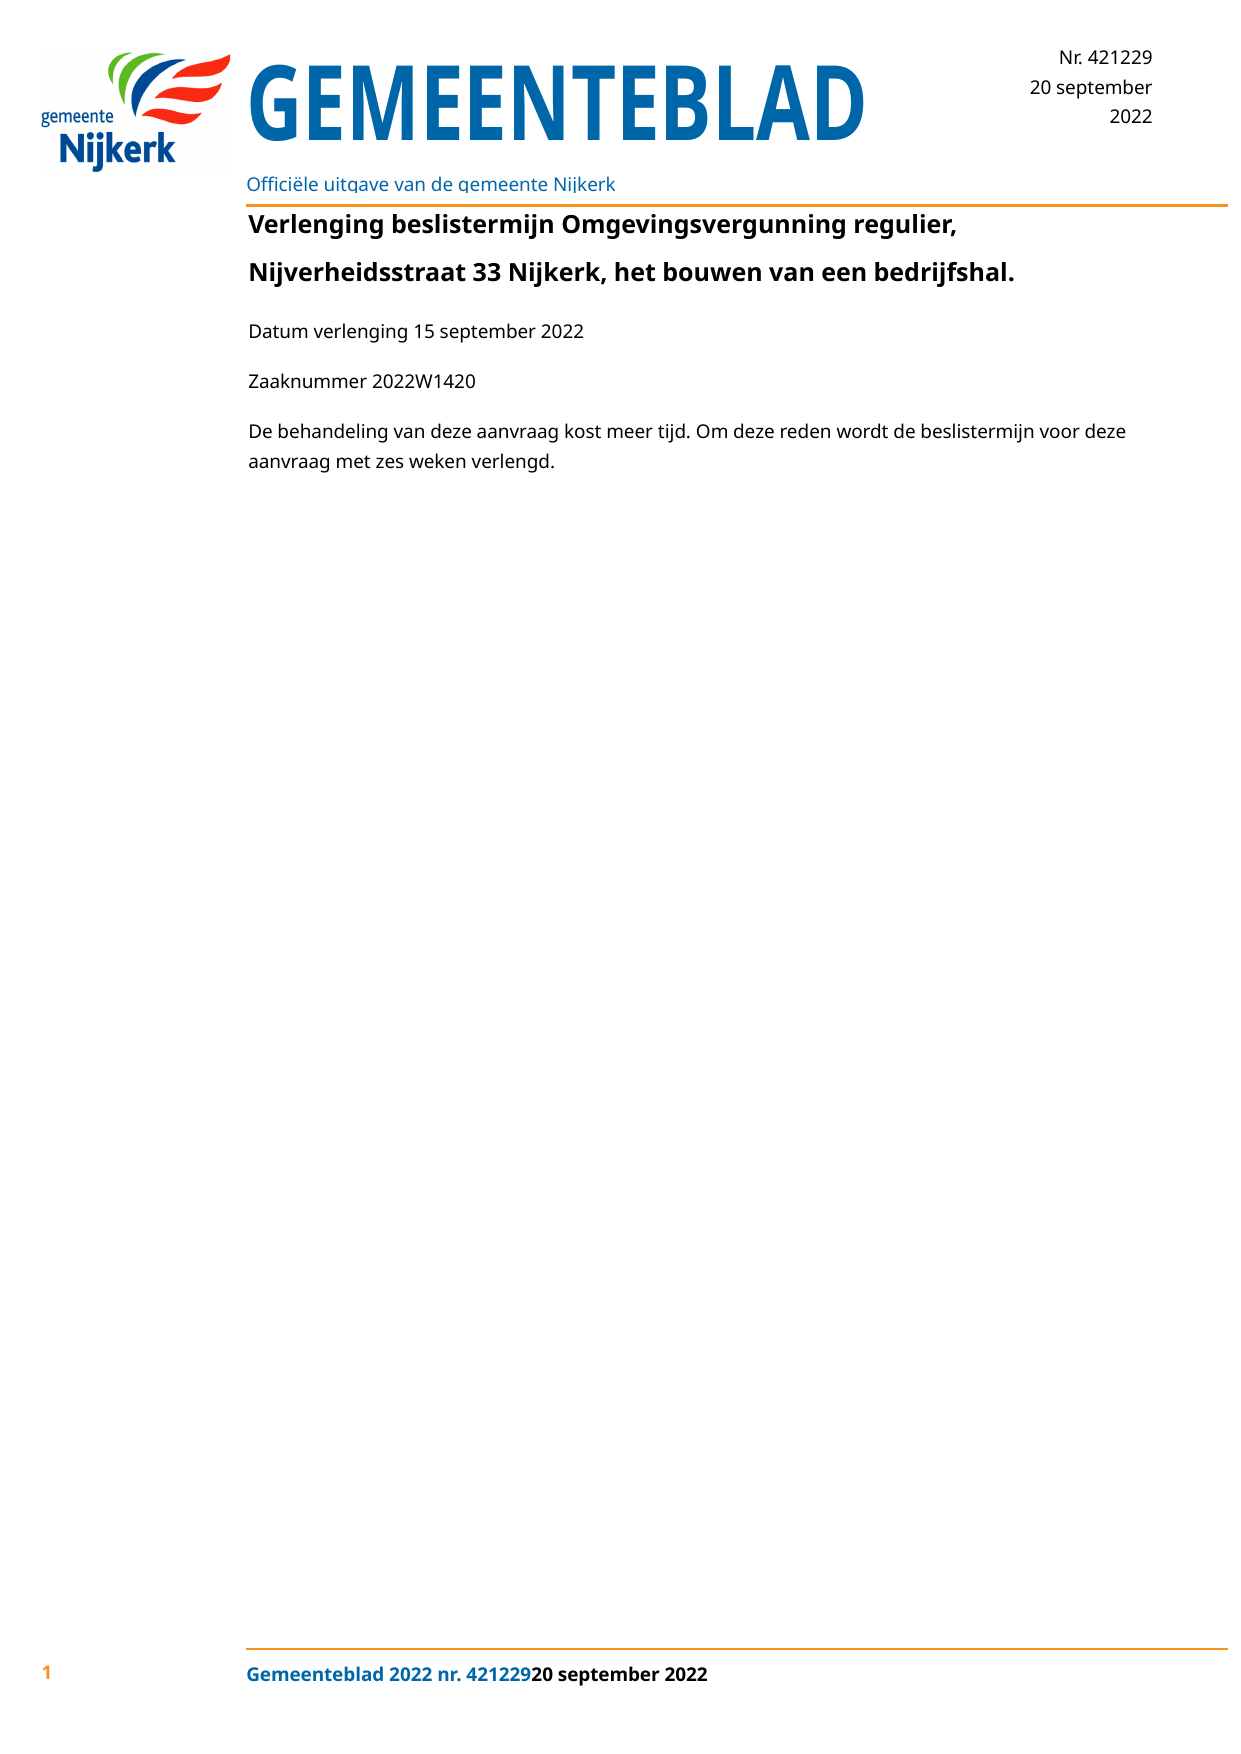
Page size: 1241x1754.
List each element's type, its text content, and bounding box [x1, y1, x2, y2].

text Zaaknummer 2022W1420 [248, 368, 1152, 394]
text Datum verlenging 15 september 2022 [248, 318, 1152, 344]
text Verlenging beslistermijn Omgevingsvergunning regulier, Nijverheidsstraat 33 Nijkerk, het bouwen van een bedrijfshal. [248, 207, 1152, 288]
picture [41, 47, 231, 172]
text De behandeling van deze aanvraag kost meer tijd. Om deze reden wordt de beslistermijn voor deze aanvraag met zes weken verlengd. [248, 419, 1152, 474]
